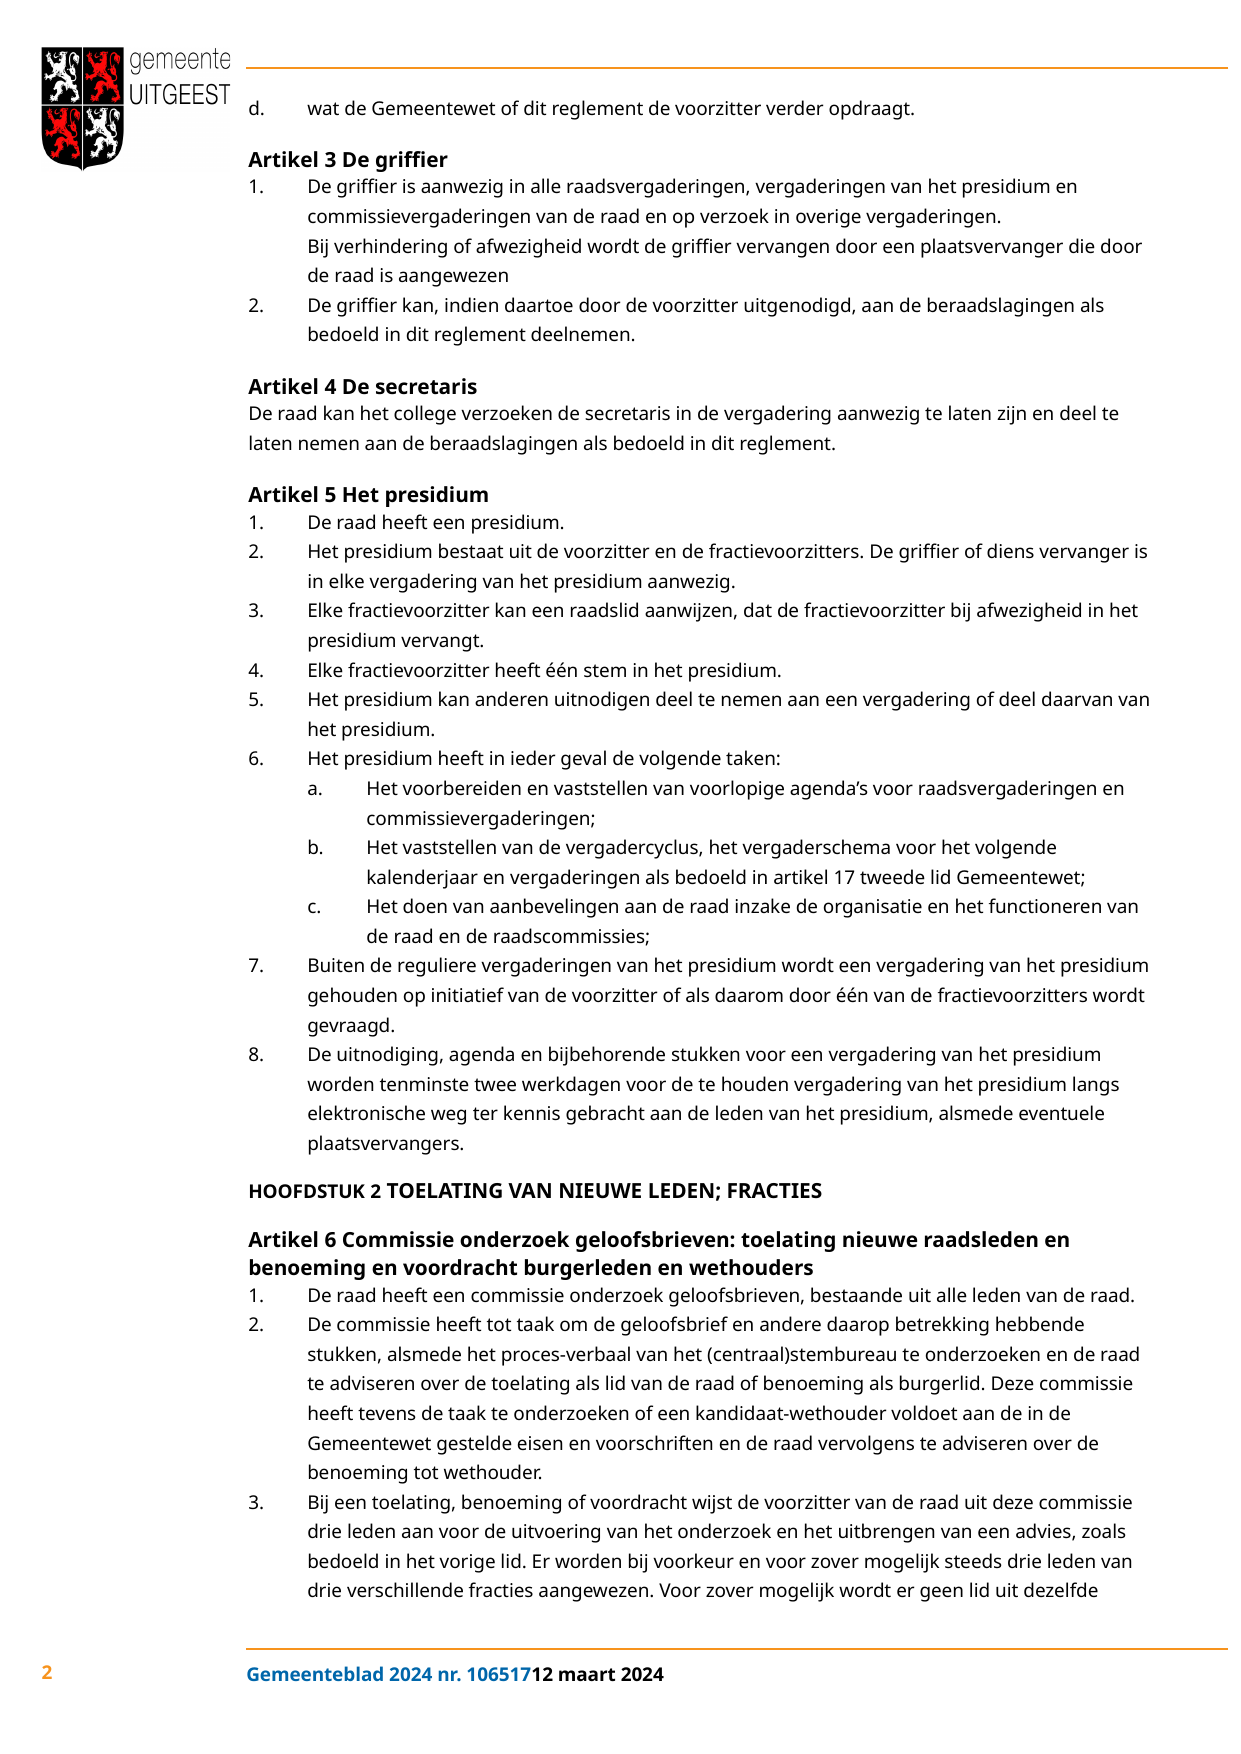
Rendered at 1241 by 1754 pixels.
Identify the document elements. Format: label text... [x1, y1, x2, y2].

list De raad heeft een commissie onderzoek geloofsbrieven, bestaande uit alle leden van de raad. [248, 1282, 1152, 1308]
list Het presidium heeft in ieder geval de volgende taken: [248, 746, 1152, 771]
list Bij verhindering of afwezigheid wordt de griffier vervangen door een plaatsvervanger die door de raad is aangewezen [248, 233, 1152, 288]
list Het doen van aanbevelingen aan de raad inzake de organisatie en het functioneren van de raad en de raadscommissies; [307, 893, 1152, 949]
list De uitnodiging, agenda en bijbehorende stukken voor een vergadering van het presidium worden tenminste twee werkdagen voor de te houden vergadering van het presidium langs elektronische weg ter kennis gebracht aan de leden van het presidium, alsmede eventuele plaatsvervangers. [248, 1041, 1152, 1156]
list Het vaststellen van de vergadercyclus, het vergaderschema voor het volgende kalenderjaar en vergaderingen als bedoeld in artikel 17 tweede lid Gemeentewet; [307, 834, 1152, 889]
list Het presidium bestaat uit de voorzitter en de fractievoorzitters. De griffier of diens vervanger is in elke vergadering van het presidium aanwezig. [248, 538, 1152, 594]
text Artikel 6 Commissie onderzoek geloofsbrieven: toelating nieuwe raadsleden en benoeming en voordracht burgerleden en wethouders [248, 1225, 1152, 1282]
list De commissie heeft tot taak om de geloofsbrief en andere daarop betrekking hebbende stukken, alsmede het proces-verbaal van het (centraal)stembureau te onderzoeken en de raad te adviseren over de toelating als lid van de raad of benoeming als burgerlid. Deze commissie heeft tevens de taak te onderzoeken of een kandidaat-wethouder voldoet aan de in de Gemeentewet gestelde eisen en voorschriften en de raad vervolgens te adviseren over de benoeming tot wethouder. [248, 1311, 1152, 1485]
text HOOFDSTUK 2 TOELATING VAN NIEUWE LEDEN; FRACTIES [248, 1176, 1152, 1204]
list Bij een toelating, benoeming of voordracht wijst de voorzitter van de raad uit deze commissie drie leden aan voor de uitvoering van het onderzoek en het uitbrengen van een advies, zoals bedoeld in het vorige lid. Er worden bij voorkeur en voor zover mogelijk steeds drie leden van drie verschillende fracties aangewezen. Voor zover mogelijk wordt er geen lid uit dezelfde [248, 1489, 1152, 1603]
text De raad kan het college verzoeken de secretaris in de vergadering aanwezig te laten zijn en deel te laten nemen aan de beraadslagingen als bedoeld in dit reglement. [248, 400, 1152, 456]
text Artikel 4 De secretaris [248, 372, 1152, 400]
list wat de Gemeentewet of dit reglement de voorzitter verder opdraagt. [248, 95, 1152, 121]
list Buiten de reguliere vergaderingen van het presidium wordt een vergadering van het presidium gehouden op initiatief van de voorzitter of als daarom door één van de fractievoorzitters wordt gevraagd. [248, 953, 1152, 1037]
list Het presidium kan anderen uitnodigen deel te nemen aan een vergadering of deel daarvan van het presidium. [248, 686, 1152, 742]
picture [41, 47, 231, 172]
text Artikel 5 Het presidium [248, 480, 1152, 509]
text Artikel 3 De griffier [248, 145, 1152, 174]
list Elke fractievoorzitter heeft één stem in het presidium. [248, 657, 1152, 682]
list Het voorbereiden en vaststellen van voorlopige agenda’s voor raadsvergaderingen en commissievergaderingen; [307, 775, 1152, 830]
list De raad heeft een presidium. [248, 509, 1152, 534]
list De griffier kan, indien daartoe door de voorzitter uitgenodigd, aan de beraadslagingen als bedoeld in dit reglement deelnemen. [248, 292, 1152, 347]
list De griffier is aanwezig in alle raadsvergaderingen, vergaderingen van het presidium en commissievergaderingen van de raad en op verzoek in overige vergaderingen. [248, 174, 1152, 229]
list Elke fractievoorzitter kan een raadslid aanwijzen, dat de fractievoorzitter bij afwezigheid in het presidium vervangt. [248, 598, 1152, 653]
